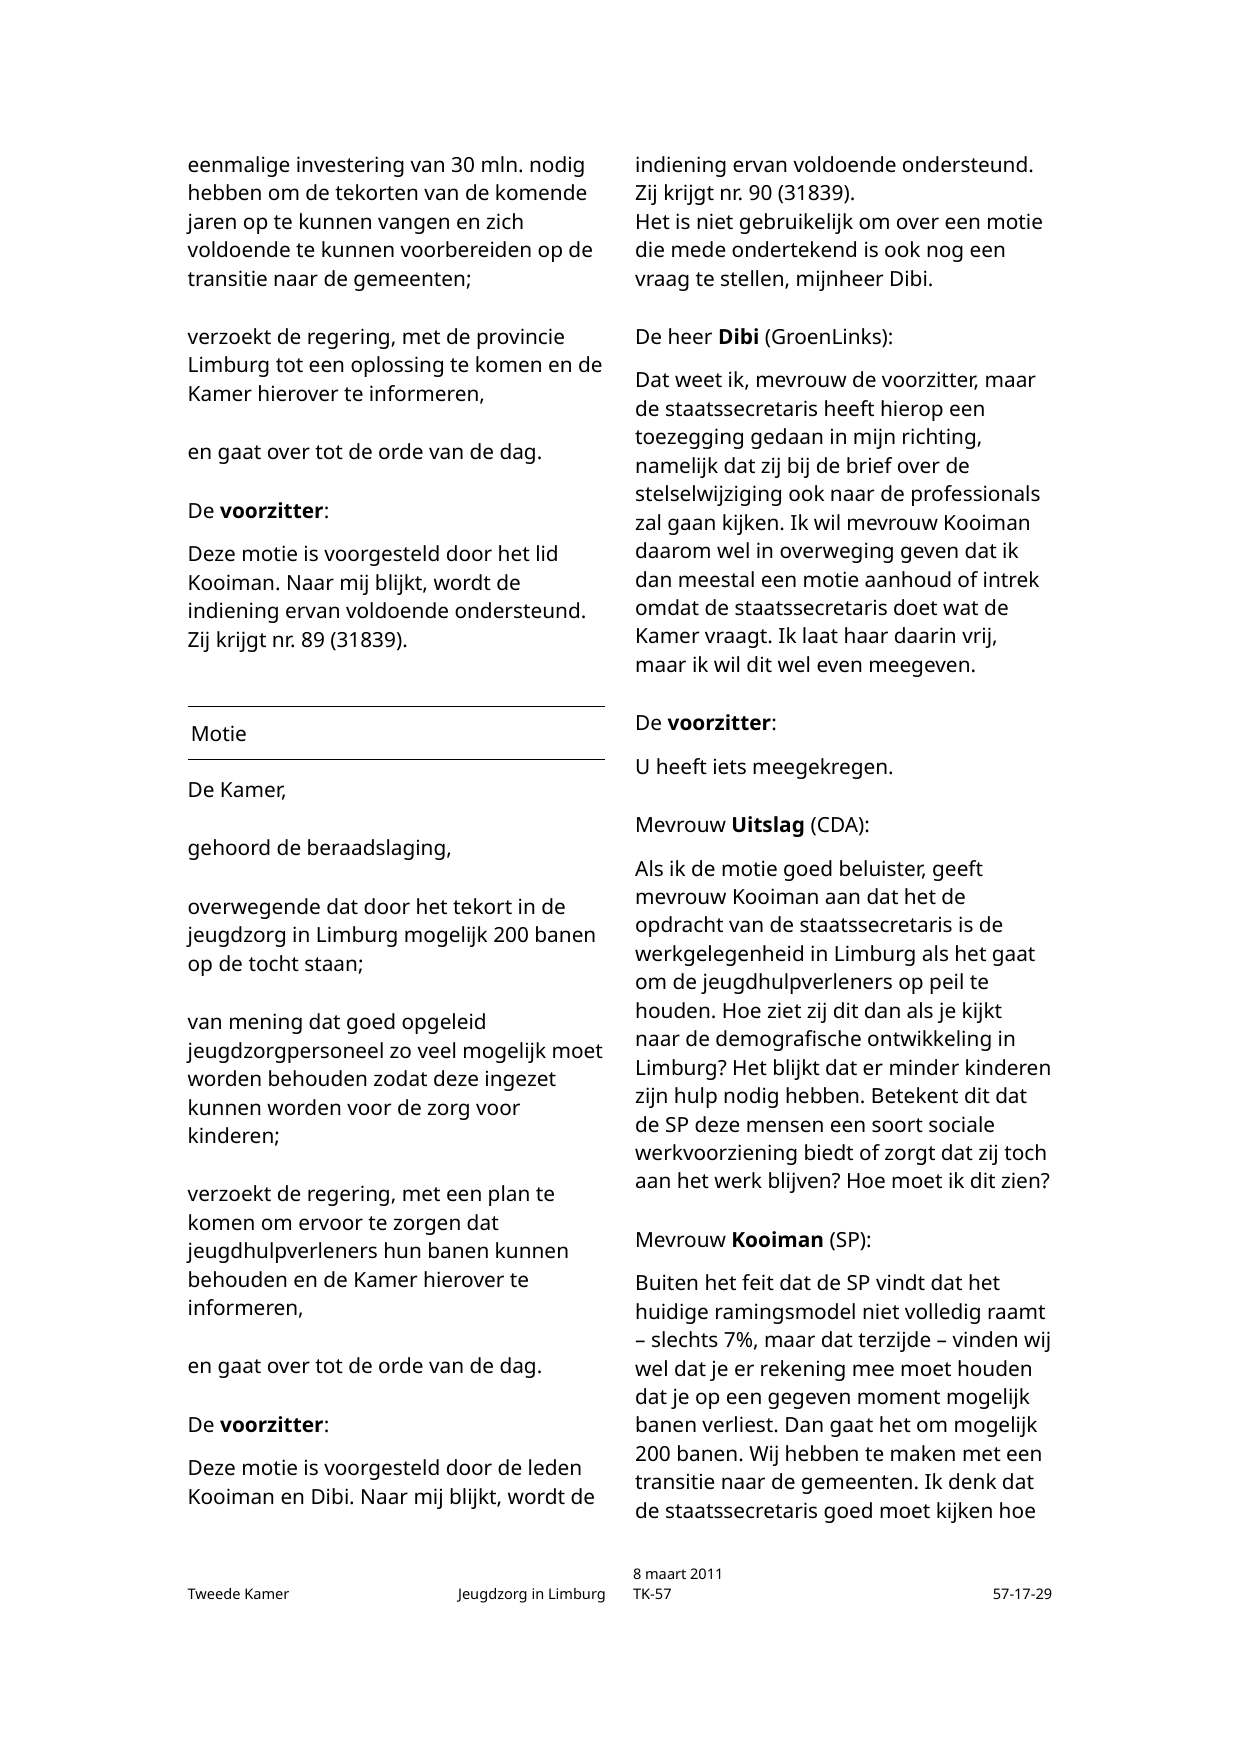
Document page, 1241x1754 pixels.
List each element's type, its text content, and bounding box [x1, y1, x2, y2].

text verzoekt de regering, met een plan te komen om ervoor te zorgen dat jeugdhulpverleners hun banen kunnen behouden en de Kamer hierover te informeren, [187, 1179, 605, 1322]
subtitle Motie [187, 707, 605, 760]
text Buiten het feit dat de SP vindt dat het huidige ramingsmodel niet volledig raamt – slechts 7%, maar dat terzijde – vinden wij wel dat je er rekening mee moet houden dat je op een gegeven moment mogelijk banen verliest. Dan gaat het om mogelijk 200 banen. Wij hebben te maken met een transitie naar de gemeenten. Ik denk dat de staatssecretaris goed moet kijken hoe [635, 1268, 1053, 1524]
text indiening ervan voldoende ondersteund. [635, 150, 1053, 178]
text Mevrouw Kooiman (SP): [635, 1225, 1053, 1253]
text Als ik de motie goed beluister, geeft mevrouw Kooiman aan dat het de opdracht van de staatssecretaris is de werkgelegenheid in Limburg als het gaat om de jeugdhulpverleners op peil te houden. Hoe ziet zij dit dan als je kijkt naar de demografische ontwikkeling in Limburg? Het blijkt dat er minder kinderen zijn hulp nodig hebben. Betekent dit dat de SP deze mensen een soort sociale werkvoorziening biedt of zorgt dat zij toch aan het werk blijven? Hoe moet ik dit zien? [635, 854, 1053, 1195]
text Zij krijgt nr. 90 (31839). [635, 178, 1053, 207]
text De voorzitter: [635, 708, 1053, 737]
text Deze motie is voorgesteld door het lid Kooiman. Naar mij blijkt, wordt de indiening ervan voldoende ondersteund. [187, 539, 605, 625]
text De voorzitter: [187, 496, 605, 524]
text Het is niet gebruikelijk om over een motie die mede ondertekend is ook nog een vraag te stellen, mijnheer Dibi. [635, 207, 1053, 292]
text Zij krijgt nr. 89 (31839). [187, 625, 605, 653]
text Dat weet ik, mevrouw de voorzitter, maar de staatssecretaris heeft hierop een toezegging gedaan in mijn richting, namelijk dat zij bij de brief over de stelselwijziging ook naar de professionals zal gaan kijken. Ik wil mevrouw Kooiman daarom wel in overweging geven dat ik dan meestal een motie aanhoud of intrek omdat de staatssecretaris doet wat de Kamer vraagt. Ik laat haar daarin vrij, maar ik wil dit wel even meegeven. [635, 366, 1053, 678]
text gehoord de beraadslaging, [187, 833, 605, 862]
text van mening dat goed opgeleid jeugdzorgpersoneel zo veel mogelijk moet worden behouden zodat deze ingezet kunnen worden voor de zorg voor kinderen; [187, 1007, 605, 1149]
text Mevrouw Uitslag (CDA): [635, 810, 1053, 839]
text verzoekt de regering, met de provincie Limburg tot een oplossing te komen en de Kamer hierover te informeren, [187, 322, 605, 407]
text en gaat over tot de orde van de dag. [187, 437, 605, 466]
text en gaat over tot de orde van de dag. [187, 1352, 605, 1380]
text De heer Dibi (GroenLinks): [635, 322, 1053, 351]
text overwegende dat door het tekort in de jeugdzorg in Limburg mogelijk 200 banen op de tocht staan; [187, 892, 605, 977]
text Deze motie is voorgesteld door de leden Kooiman en Dibi. Naar mij blijkt, wordt de [187, 1453, 605, 1510]
text De voorzitter: [187, 1410, 605, 1438]
text De Kamer, [187, 775, 605, 803]
text U heeft iets meegekregen. [635, 752, 1053, 780]
text eenmalige investering van 30 mln. nodig hebben om de tekorten van de komende jaren op te kunnen vangen en zich voldoende te kunnen voorbereiden op de transitie naar de gemeenten; [187, 150, 605, 292]
